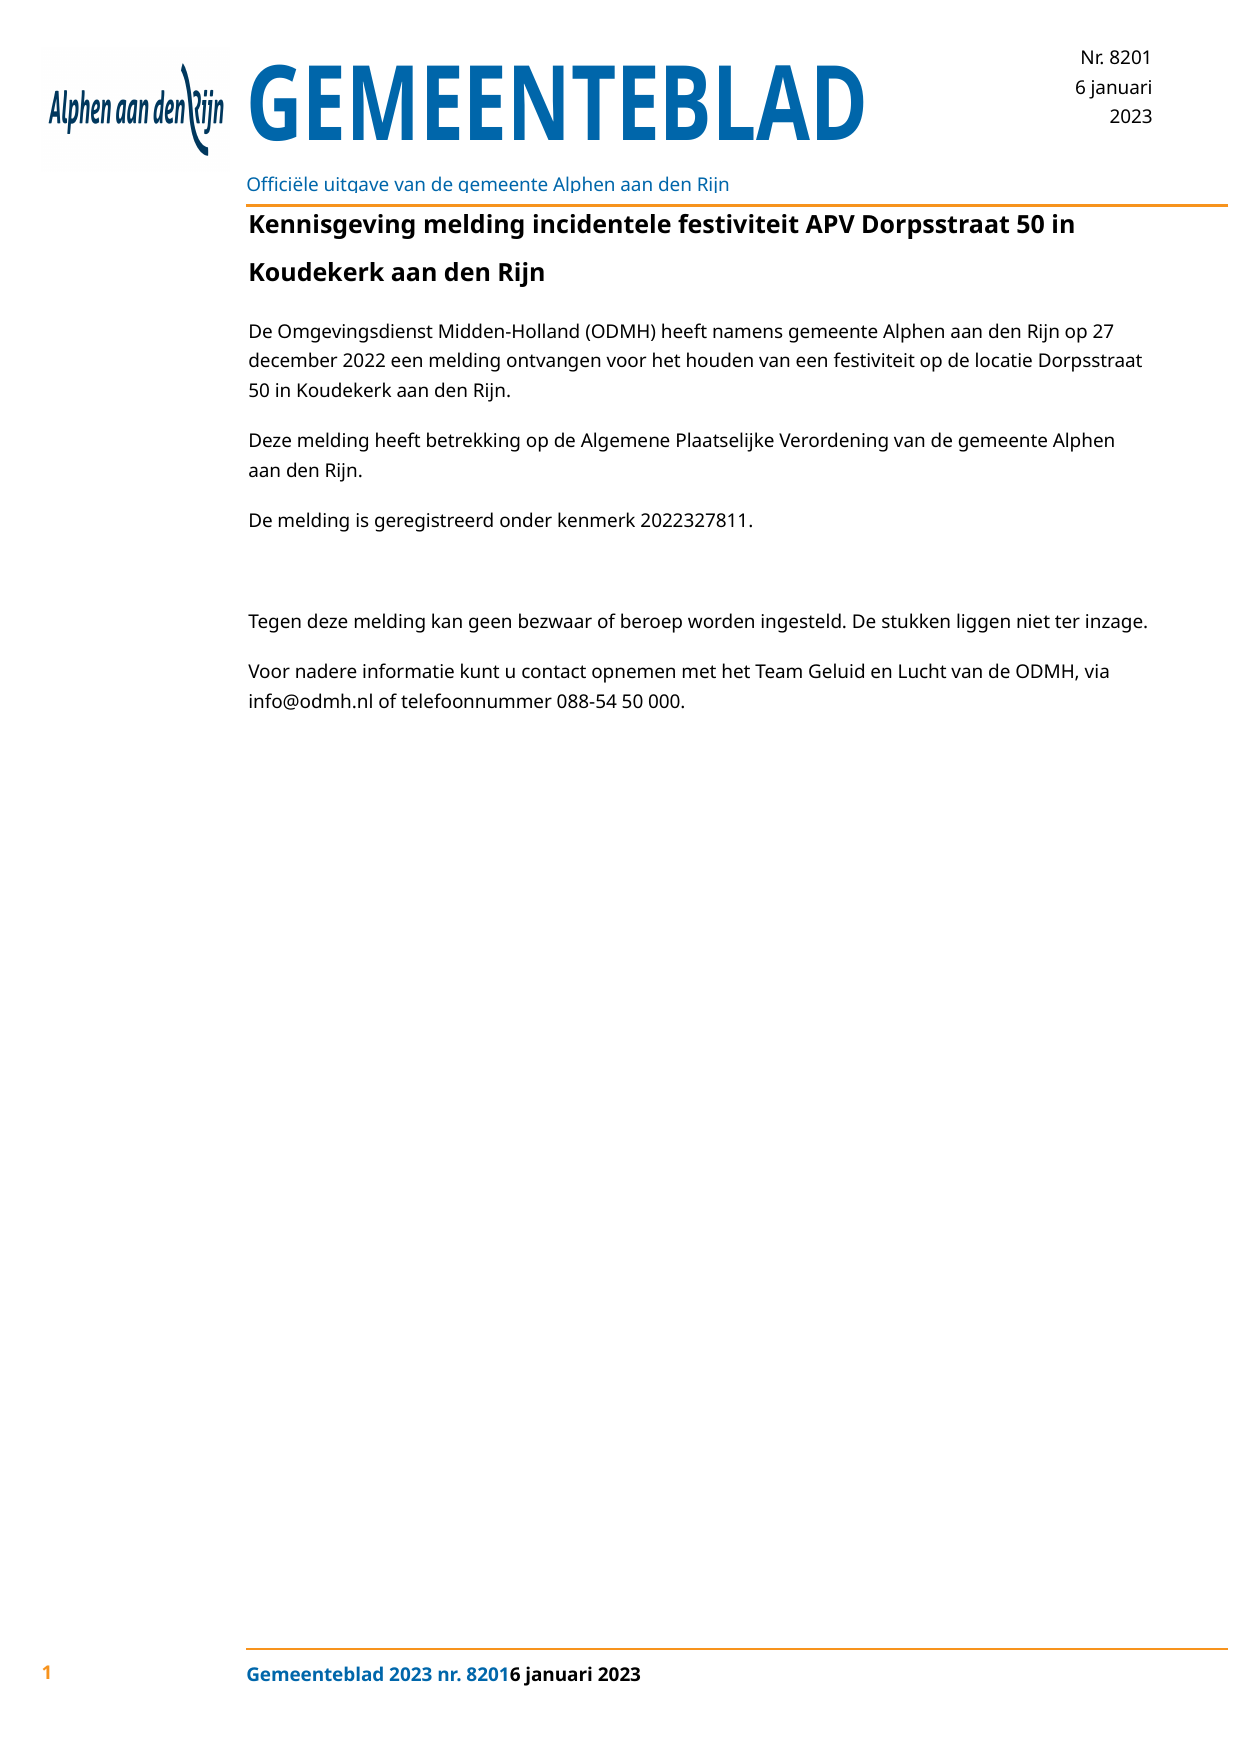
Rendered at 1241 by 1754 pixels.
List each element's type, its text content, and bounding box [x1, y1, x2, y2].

text Kennisgeving melding incidentele festiviteit APV Dorpsstraat 50 in Koudekerk aan den Rijn [248, 207, 1152, 288]
picture [41, 47, 231, 172]
text Deze melding heeft betrekking op de Algemene Plaatselijke Verordening van de gemeente Alphen aan den Rijn. [248, 427, 1152, 483]
text Voor nadere informatie kunt u contact opnemen met het Team Geluid en Lucht van de ODMH, via info@odmh.nl of telefoonnummer 088-54 50 000. [248, 659, 1152, 714]
text De Omgevingsdienst Midden-Holland (ODMH) heeft namens gemeente Alphen aan den Rijn op 27 december 2022 een melding ontvangen voor het houden van een festiviteit op de locatie Dorpsstraat 50 in Koudekerk aan den Rijn. [248, 318, 1152, 403]
text Tegen deze melding kan geen bezwaar of beroep worden ingesteld. De stukken liggen niet ter inzage. [248, 608, 1152, 634]
text De melding is geregistreerd onder kenmerk 2022327811. [248, 507, 1152, 533]
